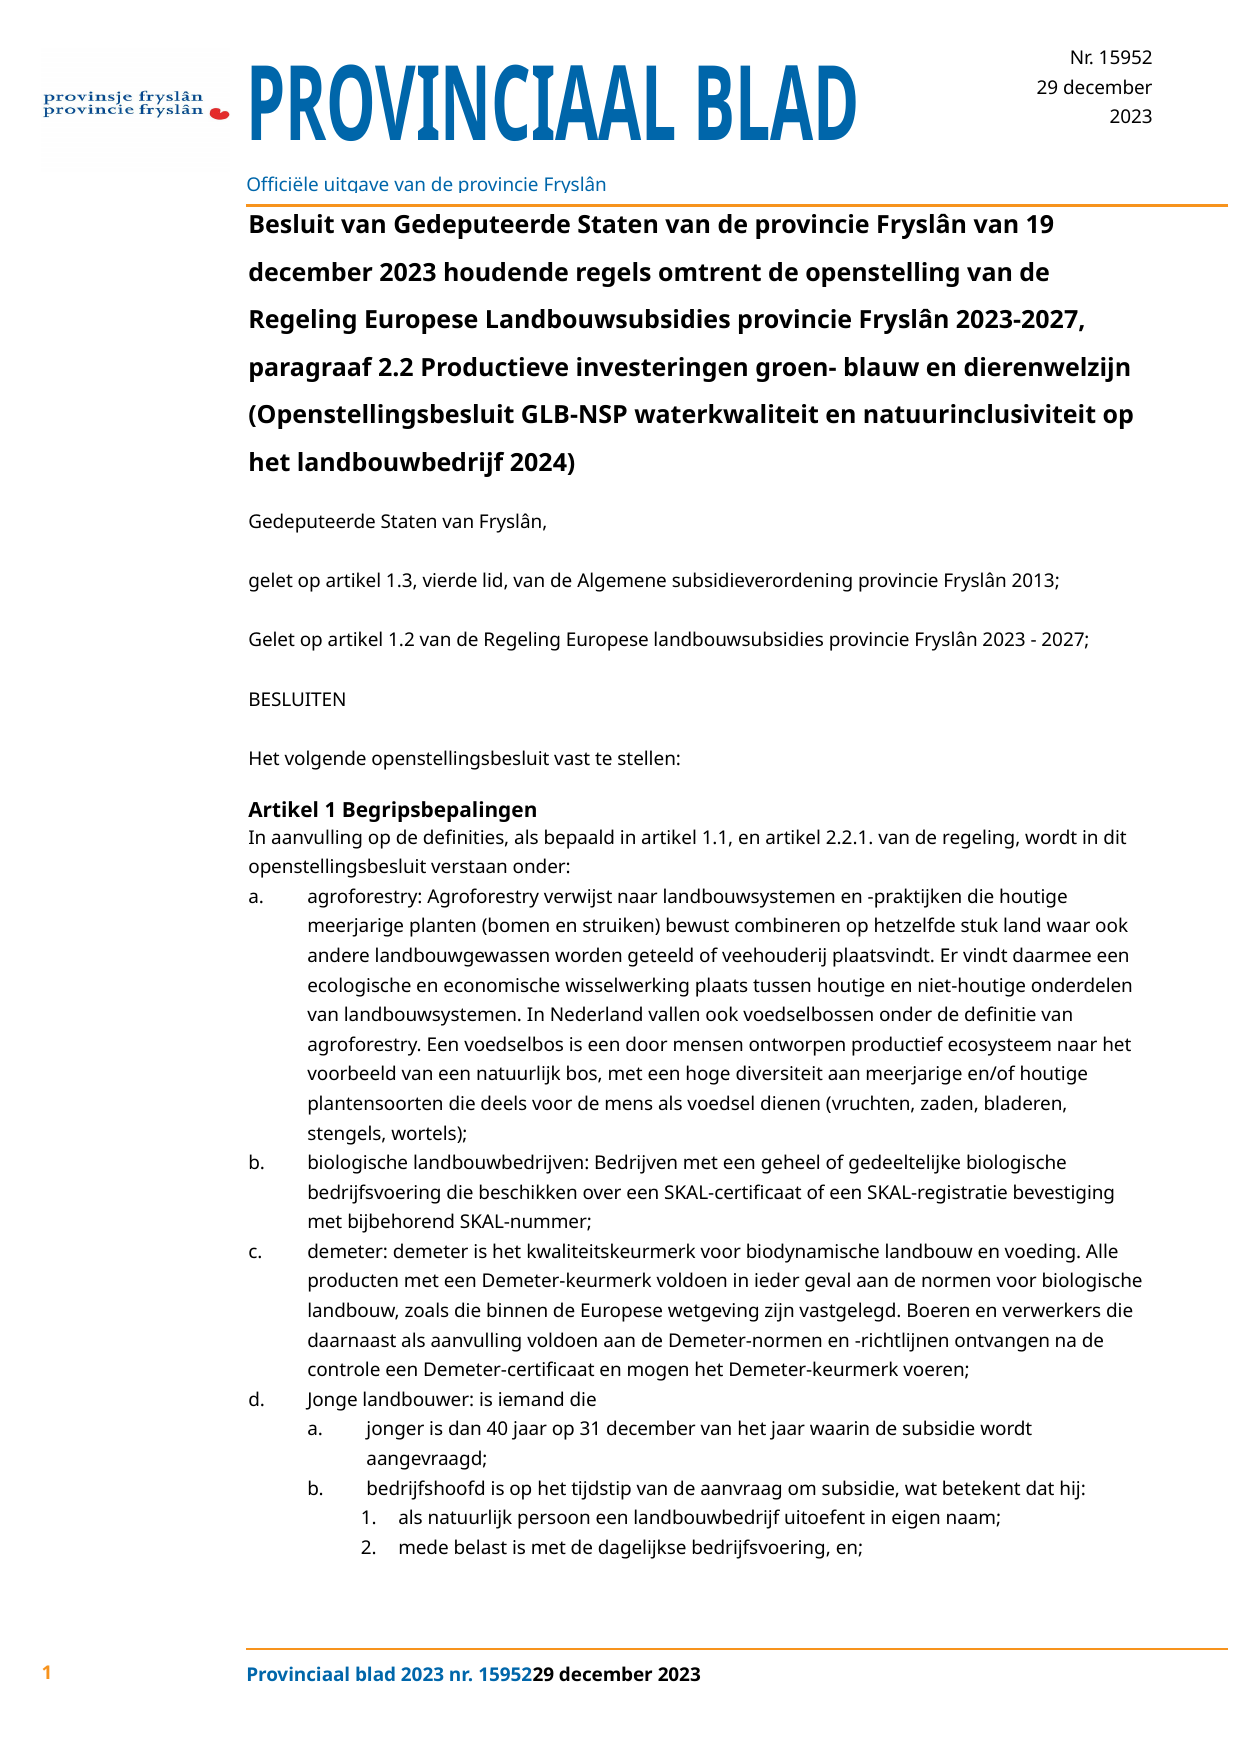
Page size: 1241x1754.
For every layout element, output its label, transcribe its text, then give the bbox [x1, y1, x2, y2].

text gelet op artikel 1.3, vierde lid, van de Algemene subsidieverordening provincie Fryslân 2013; [248, 567, 1152, 593]
text Besluit van Gedeputeerde Staten van de provincie Fryslân van 19 december 2023 houdende regels omtrent de openstelling van de Regeling Europese Landbouwsubsidies provincie Fryslân 2023-2027, paragraaf 2.2 Productieve investeringen groen- blauw en dierenwelzijn (Openstellingsbesluit GLB-NSP waterkwaliteit en natuurinclusiviteit op het landbouwbedrijf 2024) [248, 207, 1152, 479]
picture [41, 47, 231, 172]
list mede belast is met de dagelijkse bedrijfsvoering, en; [361, 1534, 1152, 1559]
list jonger is dan 40 jaar op 31 december van het jaar waarin de subsidie wordt aangevraagd; [307, 1416, 1152, 1471]
list Jonge landbouwer: is iemand die [248, 1386, 1152, 1412]
list agroforestry: Agroforestry verwijst naar landbouwsystemen en -praktijken die houtige meerjarige planten (bomen en struiken) bewust combineren op hetzelfde stuk land waar ook andere landbouwgewassen worden geteeld of veehouderij plaatsvindt. Er vindt daarmee een ecologische en economische wisselwerking plaats tussen houtige en niet-houtige onderdelen van landbouwsystemen. In Nederland vallen ook voedselbossen onder de definitie van agroforestry. Een voedselbos is een door mensen ontworpen productief ecosysteem naar het voorbeeld van een natuurlijk bos, met een hoge diversiteit aan meerjarige en/of houtige plantensoorten die deels voor de mens als voedsel dienen (vruchten, zaden, bladeren, stengels, wortels); [248, 883, 1152, 1145]
list demeter: demeter is het kwaliteitskeurmerk voor biodynamische landbouw en voeding. Alle producten met een Demeter-keurmerk voldoen in ieder geval aan de normen voor biologische landbouw, zoals die binnen de Europese wetgeving zijn vastgelegd. Boeren en verwerkers die daarnaast als aanvulling voldoen aan de Demeter-normen en -richtlijnen ontvangen na de controle een Demeter-certificaat en mogen het Demeter-keurmerk voeren; [248, 1238, 1152, 1382]
text Het volgende openstellingsbesluit vast te stellen: [248, 745, 1152, 771]
list biologische landbouwbedrijven: Bedrijven met een geheel of gedeeltelijke biologische bedrijfsvoering die beschikken over een SKAL-certificaat of een SKAL-registratie bevestiging met bijbehorend SKAL-nummer; [248, 1149, 1152, 1234]
text BESLUITEN [248, 686, 1152, 712]
text Gedeputeerde Staten van Fryslân, [248, 508, 1152, 534]
text Gelet op artikel 1.2 van de Regeling Europese landbouwsubsidies provincie Fryslân 2023 - 2027; [248, 627, 1152, 652]
list als natuurlijk persoon een landbouwbedrijf uitoefent in eigen naam; [361, 1504, 1152, 1530]
text Artikel 1 Begripsbepalingen [248, 795, 1152, 824]
list bedrijfshoofd is op het tijdstip van de aanvraag om subsidie, wat betekent dat hij: [307, 1475, 1152, 1500]
text In aanvulling op de definities, als bepaald in artikel 1.1, en artikel 2.2.1. van de regeling, wordt in dit openstellingsbesluit verstaan onder: [248, 824, 1152, 879]
